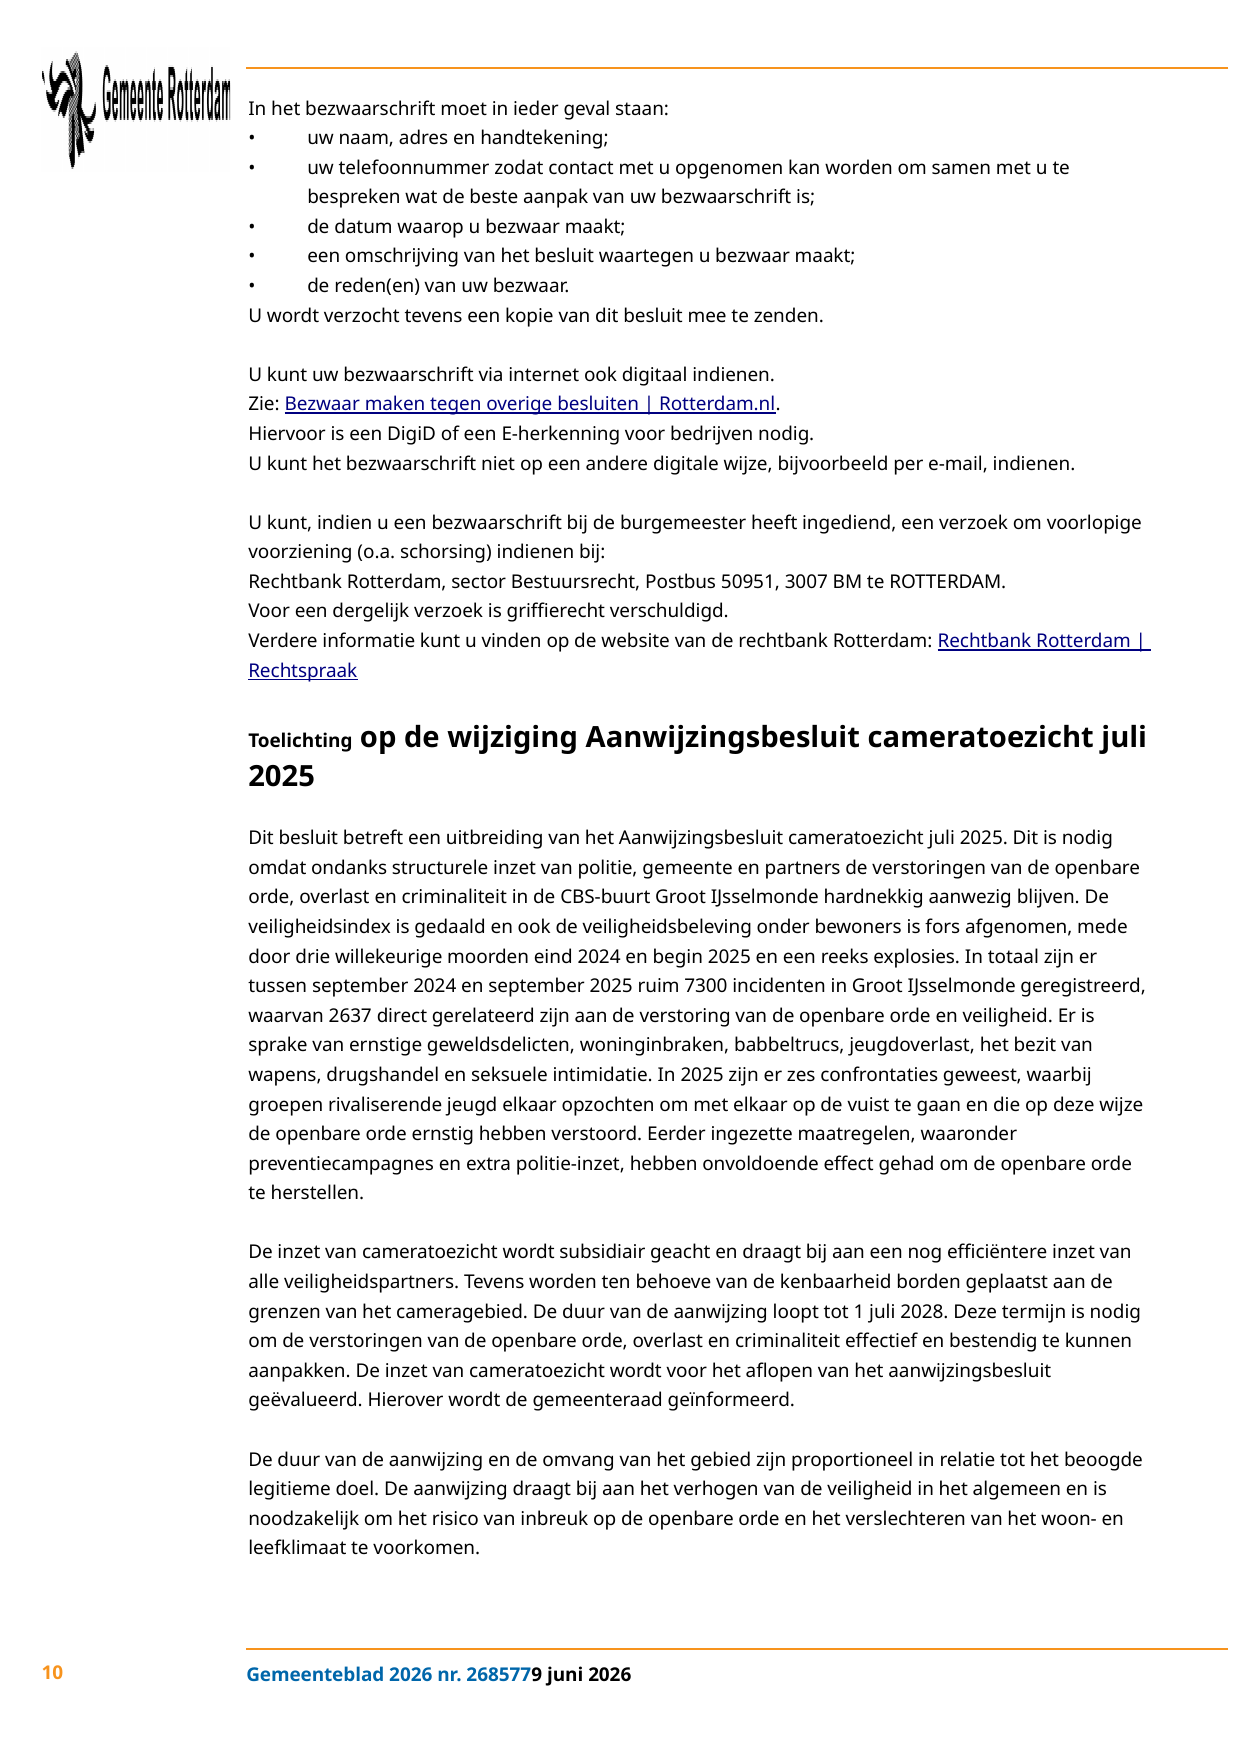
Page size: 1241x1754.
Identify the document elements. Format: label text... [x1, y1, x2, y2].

list een omschrijving van het besluit waartegen u bezwaar maakt; [248, 243, 1152, 268]
text U wordt verzocht tevens een kopie van dit besluit mee te zenden. [248, 302, 1152, 328]
list uw naam, adres en handtekening; [248, 124, 1152, 150]
text Rechtbank Rotterdam, sector Bestuursrecht, Postbus 50951, 3007 BM te ROTTERDAM. [248, 568, 1152, 594]
text U kunt het bezwaarschrift niet op een andere digitale wijze, bijvoorbeeld per e-mail, indienen. [248, 450, 1152, 476]
list de reden(en) van uw bezwaar. [248, 272, 1152, 298]
text Hiervoor is een DigiD of een E-herkenning voor bedrijven nodig. [248, 420, 1152, 446]
text U kunt uw bezwaarschrift via internet ook digitaal indienen. [248, 361, 1152, 387]
list uw telefoonnummer zodat contact met u opgenomen kan worden om samen met u te bespreken wat de beste aanpak van uw bezwaarschrift is; [248, 154, 1152, 209]
picture [41, 47, 231, 172]
text Dit besluit betreft een uitbreiding van het Aanwijzingsbesluit cameratoezicht juli 2025. Dit is nodig omdat ondanks structurele inzet van politie, gemeente en partners de verstoringen van de openbare orde, overlast en criminaliteit in de CBS-buurt Groot IJsselmonde hardnekkig aanwezig blijven. De veiligheidsindex is gedaald en ook de veiligheidsbeleving onder bewoners is fors afgenomen, mede door drie willekeurige moorden eind 2024 en begin 2025 en een reeks explosies. In totaal zijn er tussen september 2024 en september 2025 ruim 7300 incidenten in Groot IJsselmonde geregistreerd, waarvan 2637 direct gerelateerd zijn aan de verstoring van de openbare orde en veiligheid. Er is sprake van ernstige geweldsdelicten, woninginbraken, babbeltrucs, jeugdoverlast, het bezit van wapens, drugshandel en seksuele intimidatie. In 2025 zijn er zes confrontaties geweest, waarbij groepen rivaliserende jeugd elkaar opzochten om met elkaar op de vuist te gaan en die op deze wijze de openbare orde ernstig hebben verstoord. Eerder ingezette maatregelen, waaronder preventiecampagnes en extra politie-inzet, hebben onvoldoende effect gehad om de openbare orde te herstellen. [248, 824, 1152, 1205]
text De inzet van cameratoezicht wordt subsidiair geacht en draagt bij aan een nog efficiëntere inzet van alle veiligheidspartners. Tevens worden ten behoeve van de kenbaarheid borden geplaatst aan de grenzen van het cameragebied. De duur van de aanwijzing loopt tot 1 juli 2028. Deze termijn is nodig om de verstoringen van de openbare orde, overlast en criminaliteit effectief en bestendig te kunnen aanpakken. De inzet van cameratoezicht wordt voor het aflopen van het aanwijzingsbesluit geëvalueerd. Hierover wordt de gemeenteraad geïnformeerd. [248, 1239, 1152, 1412]
list de datum waarop u bezwaar maakt; [248, 213, 1152, 239]
text Toelichting op de wijziging Aanwijzingsbesluit cameratoezicht juli 2025 [248, 716, 1152, 795]
text In het bezwaarschrift moet in ieder geval staan: [248, 95, 1152, 121]
text De duur van de aanwijzing en de omvang van het gebied zijn proportioneel in relatie tot het beoogde legitieme doel. De aanwijzing draagt bij aan het verhogen van de veiligheid in het algemeen en is noodzakelijk om het risico van inbreuk op de openbare orde en het verslechteren van het woon- en leefklimaat te voorkomen. [248, 1446, 1152, 1560]
text Verdere informatie kunt u vinden op de website van de rechtbank Rotterdam: Rechtbank Rotterdam | Rechtspraak [248, 627, 1152, 683]
text U kunt, indien u een bezwaarschrift bij de burgemeester heeft ingediend, een verzoek om voorlopige voorziening (o.a. schorsing) indienen bij: [248, 509, 1152, 564]
text Zie: Bezwaar maken tegen overige besluiten | Rotterdam.nl. [248, 391, 1152, 416]
text Voor een dergelijk verzoek is griffierecht verschuldigd. [248, 598, 1152, 623]
